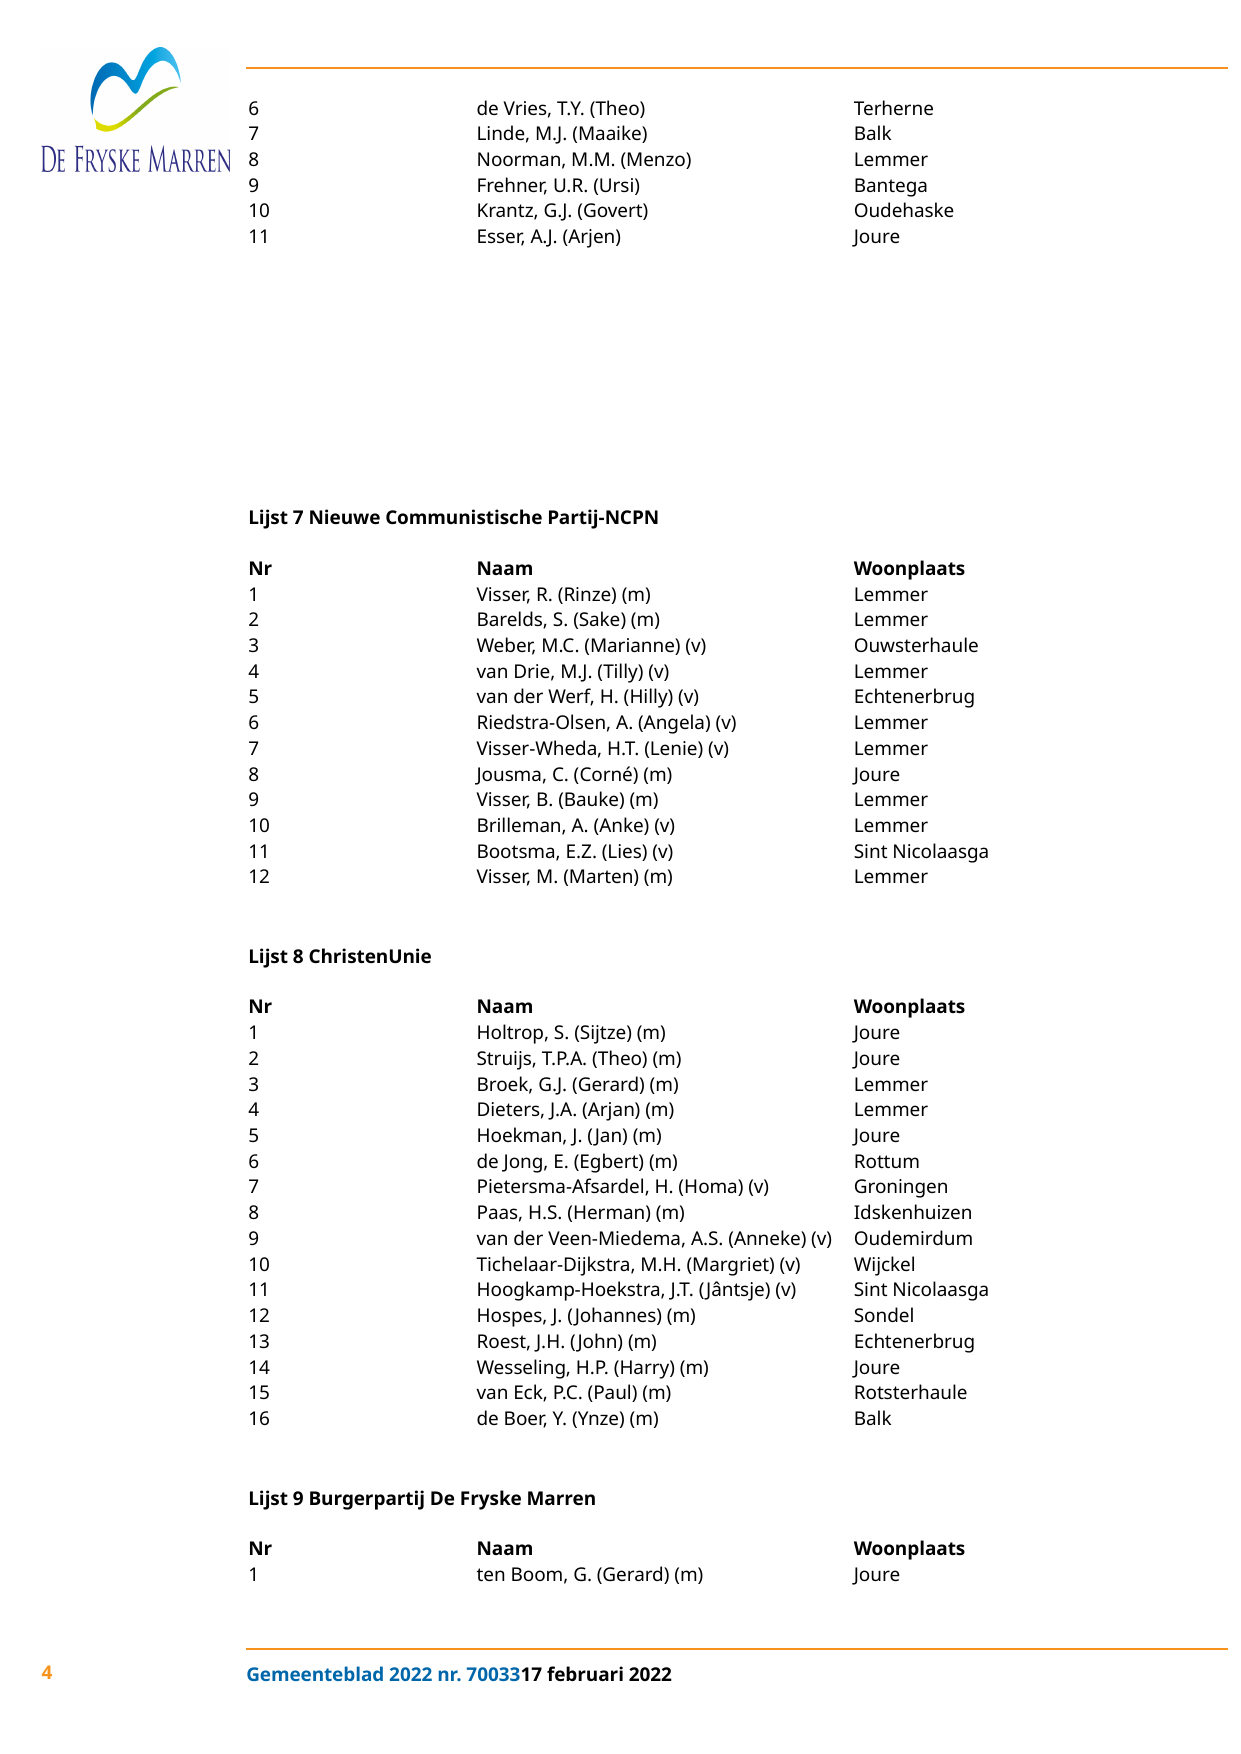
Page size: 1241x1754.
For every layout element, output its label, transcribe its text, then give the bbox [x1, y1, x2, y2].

table_cell 2 [248, 1045, 476, 1071]
table_cell Joure [854, 1019, 1152, 1045]
table_cell 7 [248, 1174, 476, 1199]
table_cell 12 [248, 1303, 476, 1328]
table_cell Joure [854, 1354, 1152, 1379]
table_cell 1 [248, 1561, 476, 1587]
table_cell Broek, G.J. (Gerard) (m) [476, 1071, 854, 1097]
table_cell Frehner, U.R. (Ursi) [476, 172, 854, 198]
table_cell Visser-Wheda, H.T. (Lenie) (v) [476, 735, 854, 761]
table_cell Hoekman, J. (Jan) (m) [476, 1122, 854, 1148]
table_cell van der Werf, H. (Hilly) (v) [476, 684, 854, 709]
table_header Nr [248, 555, 476, 581]
table_cell Bootsma, E.Z. (Lies) (v) [476, 838, 854, 864]
table_cell 4 [248, 1097, 476, 1122]
table_cell 1 [248, 581, 476, 606]
table_cell Lemmer [854, 581, 1152, 606]
table_header Naam [476, 1535, 854, 1561]
table_cell 11 [248, 1277, 476, 1302]
picture [41, 47, 231, 172]
table_cell 3 [248, 1071, 476, 1097]
table_cell Esser, A.J. (Arjen) [476, 224, 854, 249]
table_cell 6 [248, 709, 476, 735]
table_cell 6 [248, 95, 476, 121]
table_cell 9 [248, 1225, 476, 1251]
table_cell Lemmer [854, 864, 1152, 889]
table_cell Bantega [854, 172, 1152, 198]
table_cell 9 [248, 787, 476, 812]
table_cell Sondel [854, 1303, 1152, 1328]
table_cell 2 [248, 606, 476, 632]
table_cell de Boer, Y. (Ynze) (m) [476, 1405, 854, 1431]
table_cell van Drie, M.J. (Tilly) (v) [476, 658, 854, 684]
table_cell 8 [248, 146, 476, 172]
table_cell ten Boom, G. (Gerard) (m) [476, 1561, 854, 1587]
table_cell Lemmer [854, 735, 1152, 761]
table_cell Barelds, S. (Sake) (m) [476, 606, 854, 632]
table_cell Visser, M. (Marten) (m) [476, 864, 854, 889]
table_cell Rotsterhaule [854, 1380, 1152, 1405]
text Lijst 8 ChristenUnie [248, 943, 1152, 969]
table_cell Ouwsterhaule [854, 632, 1152, 658]
table_cell 8 [248, 761, 476, 787]
table_cell Visser, R. (Rinze) (m) [476, 581, 854, 606]
table_cell van der Veen-Miedema, A.S. (Anneke) (v) [476, 1225, 854, 1251]
table_cell Lemmer [854, 658, 1152, 684]
table_cell de Vries, T.Y. (Theo) [476, 95, 854, 121]
table_cell Brilleman, A. (Anke) (v) [476, 812, 854, 838]
table_cell 4 [248, 658, 476, 684]
table_cell 10 [248, 1251, 476, 1277]
table_cell Wijckel [854, 1251, 1152, 1277]
table_cell Visser, B. (Bauke) (m) [476, 787, 854, 812]
table_cell 8 [248, 1200, 476, 1225]
table_cell Lemmer [854, 1097, 1152, 1122]
table_cell Struijs, T.P.A. (Theo) (m) [476, 1045, 854, 1071]
table_header Naam [476, 994, 854, 1019]
table_cell Linde, M.J. (Maaike) [476, 121, 854, 146]
table_cell 3 [248, 632, 476, 658]
table_cell Lemmer [854, 1071, 1152, 1097]
table_cell Sint Nicolaasga [854, 838, 1152, 864]
table_cell Tichelaar-Dijkstra, M.H. (Margriet) (v) [476, 1251, 854, 1277]
table_cell Krantz, G.J. (Govert) [476, 198, 854, 223]
table_cell van Eck, P.C. (Paul) (m) [476, 1380, 854, 1405]
table_cell Rottum [854, 1148, 1152, 1174]
table_cell Terherne [854, 95, 1152, 121]
table_cell Balk [854, 121, 1152, 146]
table_cell Paas, H.S. (Herman) (m) [476, 1200, 854, 1225]
table_cell Oudehaske [854, 198, 1152, 223]
table_cell Lemmer [854, 787, 1152, 812]
table_cell Echtenerbrug [854, 1328, 1152, 1354]
table_cell Dieters, J.A. (Arjan) (m) [476, 1097, 854, 1122]
table_cell 9 [248, 172, 476, 198]
table_cell 6 [248, 1148, 476, 1174]
table_cell Idskenhuizen [854, 1200, 1152, 1225]
table_cell Roest, J.H. (John) (m) [476, 1328, 854, 1354]
table_cell Noorman, M.M. (Menzo) [476, 146, 854, 172]
table_cell Joure [854, 224, 1152, 249]
table_cell Joure [854, 761, 1152, 787]
table_header Woonplaats [854, 994, 1152, 1019]
table_cell Echtenerbrug [854, 684, 1152, 709]
table_cell 7 [248, 121, 476, 146]
table_cell 1 [248, 1019, 476, 1045]
table_cell Joure [854, 1561, 1152, 1587]
text Lijst 7 Nieuwe Communistische Partij-NCPN [248, 504, 1152, 530]
table_cell Oudemirdum [854, 1225, 1152, 1251]
table_cell Sint Nicolaasga [854, 1277, 1152, 1302]
table_header Nr [248, 994, 476, 1019]
table_cell 16 [248, 1405, 476, 1431]
table_cell 5 [248, 684, 476, 709]
table_cell Pietersma-Afsardel, H. (Homa) (v) [476, 1174, 854, 1199]
table_cell Jousma, C. (Corné) (m) [476, 761, 854, 787]
table_header Woonplaats [854, 1535, 1152, 1561]
table_header Nr [248, 1535, 476, 1561]
table_cell Lemmer [854, 709, 1152, 735]
table_cell Riedstra-Olsen, A. (Angela) (v) [476, 709, 854, 735]
table_header Woonplaats [854, 555, 1152, 581]
table_cell Wesseling, H.P. (Harry) (m) [476, 1354, 854, 1379]
table_cell 13 [248, 1328, 476, 1354]
text Lijst 9 Burgerpartij De Fryske Marren [248, 1485, 1152, 1510]
table_cell 15 [248, 1380, 476, 1405]
table_cell 10 [248, 198, 476, 223]
table_cell 5 [248, 1122, 476, 1148]
table_header Naam [476, 555, 854, 581]
table_cell 12 [248, 864, 476, 889]
table_cell Balk [854, 1405, 1152, 1431]
table_cell Joure [854, 1122, 1152, 1148]
table_cell Holtrop, S. (Sijtze) (m) [476, 1019, 854, 1045]
table_cell Weber, M.C. (Marianne) (v) [476, 632, 854, 658]
table_cell 10 [248, 812, 476, 838]
table_cell Lemmer [854, 146, 1152, 172]
table_cell Lemmer [854, 606, 1152, 632]
table_cell 11 [248, 224, 476, 249]
table_cell Groningen [854, 1174, 1152, 1199]
table_cell Lemmer [854, 812, 1152, 838]
table_cell Hoogkamp-Hoekstra, J.T. (Jântsje) (v) [476, 1277, 854, 1302]
table_cell Joure [854, 1045, 1152, 1071]
table_cell 7 [248, 735, 476, 761]
table_cell 11 [248, 838, 476, 864]
table_cell 14 [248, 1354, 476, 1379]
table_cell Hospes, J. (Johannes) (m) [476, 1303, 854, 1328]
table_cell de Jong, E. (Egbert) (m) [476, 1148, 854, 1174]
